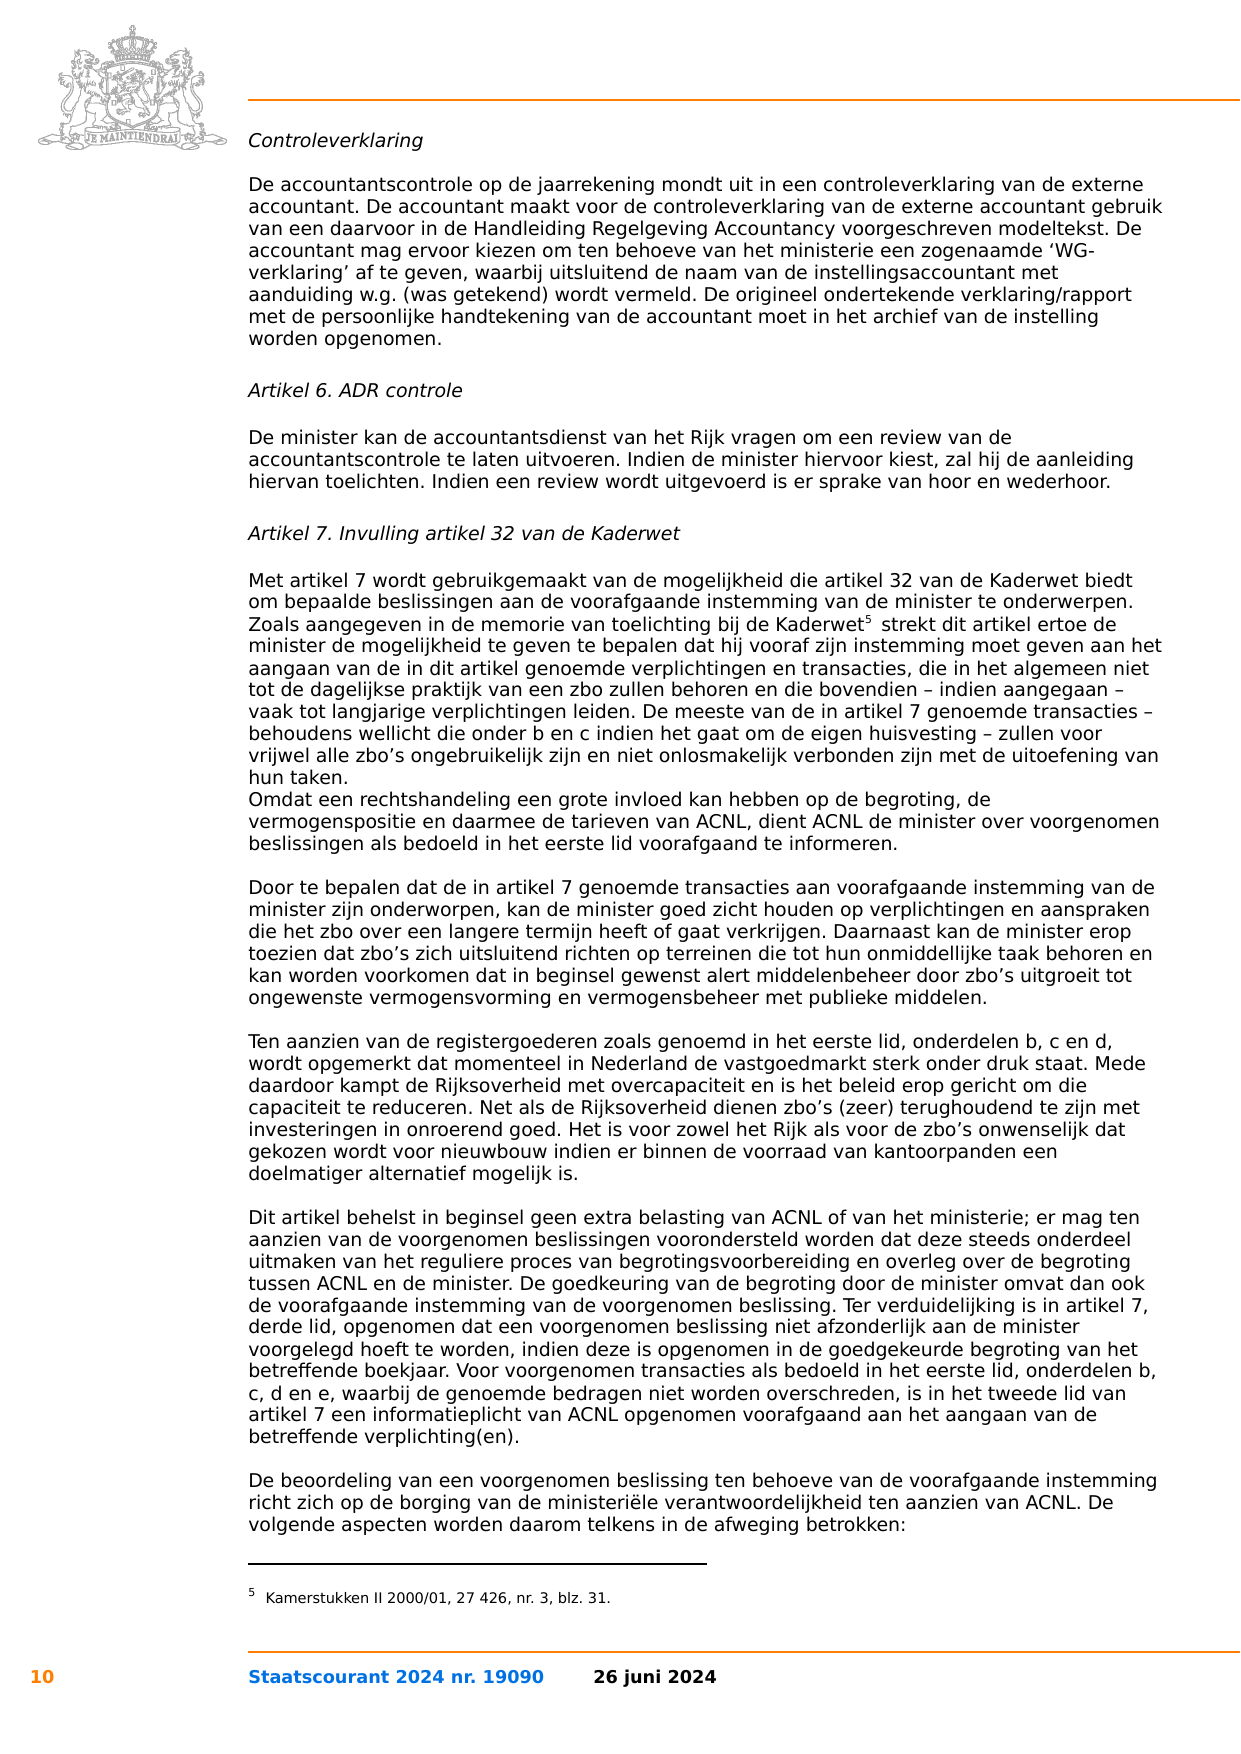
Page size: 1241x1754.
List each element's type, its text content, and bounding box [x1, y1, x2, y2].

text Door te bepalen dat de in artikel 7 genoemde transacties aan voorafgaande instemming van de minister zijn onderworpen, kan de minister goed zicht houden op verplichtingen en aanspraken die het zbo over een langere termijn heeft of gaat verkrijgen. Daarnaast kan de minister erop toezien dat zbo’s zich uitsluitend richten op terreinen die tot hun onmiddellijke taak behoren en kan worden voorkomen dat in beginsel gewenst alert middelenbeheer door zbo’s uitgroeit tot ongewenste vermogensvorming en vermogensbeheer met publieke middelen. [248, 877, 1163, 1009]
text Ten aanzien van de registergoederen zoals genoemd in het eerste lid, onderdelen b, c en d, wordt opgemerkt dat momenteel in Nederland de vastgoedmarkt sterk onder druk staat. Mede daardoor kampt de Rijksoverheid met overcapaciteit en is het beleid erop gericht om die capaciteit te reduceren. Net als de Rijksoverheid dienen zbo’s (zeer) terughoudend te zijn met investeringen in onroerend goed. Het is voor zowel het Rijk als voor de zbo’s onwenselijk dat gekozen wordt voor nieuwbouw indien er binnen de voorraad van kantoorpanden een doelmatiger alternatief mogelijk is. [248, 1031, 1163, 1185]
text Met artikel 7 wordt gebruikgemaakt van de mogelijkheid die artikel 32 van de Kaderwet biedt om bepaalde beslissingen aan de voorafgaande instemming van de minister te onderwerpen. [248, 569, 1163, 613]
text Dit artikel behelst in beginsel geen extra belasting van ACNL of van het ministerie; er mag ten aanzien van de voorgenomen beslissingen voorondersteld worden dat deze steeds onderdeel uitmaken van het reguliere proces van begrotingsvoorbereiding en overleg over de begroting tussen ACNL en de minister. De goedkeuring van de begroting door de minister omvat dan ook de voorafgaande instemming van de voorgenomen beslissing. Ter verduidelijking is in artikel 7, derde lid, opgenomen dat een voorgenomen beslissing niet afzonderlijk aan de minister voorgelegd hoeft te worden, indien deze is opgenomen in de goedgekeurde begroting van het betreffende boekjaar. Voor voorgenomen transacties als bedoeld in het eerste lid, onderdelen b, c, d en e, waarbij de genoemde bedragen niet worden overschreden, is in het tweede lid van artikel 7 een informatieplicht van ACNL opgenomen voorafgaand aan het aangaan van de betreffende verplichting(en). [248, 1207, 1163, 1448]
text De beoordeling van een voorgenomen beslissing ten behoeve van de voorafgaande instemming richt zich op de borging van de ministeriële verantwoordelijkheid ten aanzien van ACNL. De volgende aspecten worden daarom telkens in de afweging betrokken: [248, 1470, 1163, 1536]
text De minister kan de accountantsdienst van het Rijk vragen om een review van de accountantscontrole te laten uitvoeren. Indien de minister hiervoor kiest, zal hij de aanleiding hiervan toelichten. Indien een review wordt uitgevoerd is er sprake van hoor en wederhoor. [248, 427, 1163, 492]
subtitle Controleverklaring [248, 130, 1163, 152]
text Omdat een rechtshandeling een grote invloed kan hebben op de begroting, de vermogenspositie en daarmee de tarieven van ACNL, dient ACNL de minister over voorgenomen beslissingen als bedoeld in het eerste lid voorafgaand te informeren. [248, 789, 1163, 855]
text Zoals aangegeven in de memorie van toelichting bij de Kaderwet strekt dit artikel ertoe de minister de mogelijkheid te geven te bepalen dat hij vooraf zijn instemming moet geven aan het aangaan van de in dit artikel genoemde verplichtingen en transacties, die in het algemeen niet tot de dagelijkse praktijk van een zbo zullen behoren en die bovendien – indien aangegaan – vaak tot langjarige verplichtingen leiden. De meeste van de in artikel 7 genoemde transacties – behoudens wellicht die onder b en c indien het gaat om de eigen huisvesting – zullen voor vrijwel alle zbo’s ongebruikelijk zijn en niet onlosmakelijk verbonden zijn met de uitoefening van hun taken. [248, 613, 1163, 789]
picture [38, 25, 227, 150]
subtitle Artikel 6. ADR controle [248, 379, 1163, 402]
text De accountantscontrole op de jaarrekening mondt uit in een controleverklaring van de externe accountant. De accountant maakt voor de controleverklaring van de externe accountant gebruik van een daarvoor in de Handleiding Regelgeving Accountancy voorgeschreven modeltekst. De accountant mag ervoor kiezen om ten behoeve van het ministerie een zogenaamde ‘WG-verklaring’ af te geven, waarbij uitsluitend de naam van de instellingsaccountant met aanduiding w.g. (was getekend) wordt vermeld. De origineel ondertekende verklaring/rapport met de persoonlijke handtekening van de accountant moet in het archief van de instelling worden opgenomen. [248, 174, 1163, 349]
text Kamerstukken II 2000/01, 27 426, nr. 3, blz. 31. [248, 1586, 1163, 1608]
subtitle Artikel 7. Invulling artikel 32 van de Kaderwet [248, 522, 1163, 544]
